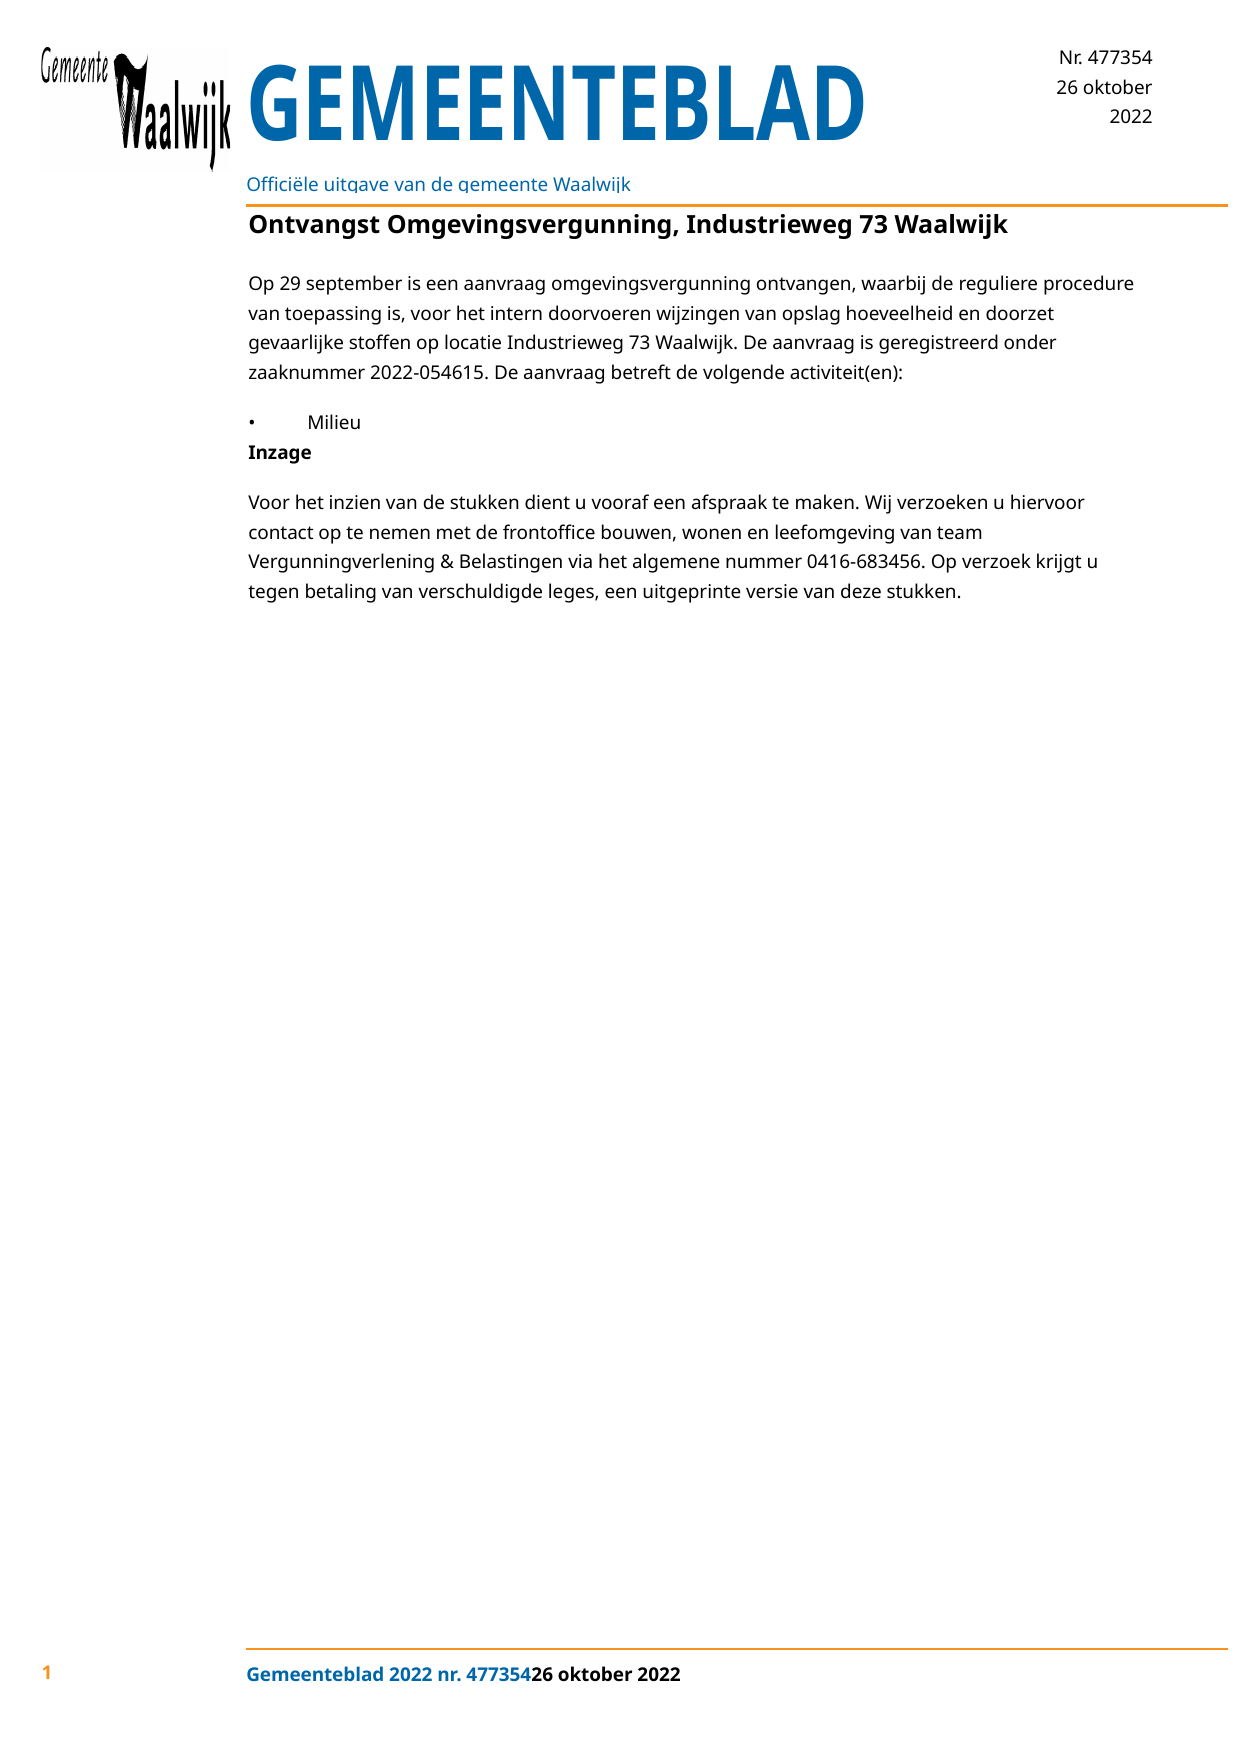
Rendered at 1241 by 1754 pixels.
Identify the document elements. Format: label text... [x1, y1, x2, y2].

list Milieu [248, 409, 1152, 435]
text Op 29 september is een aanvraag omgevingsvergunning ontvangen, waarbij de reguliere procedure van toepassing is, voor het intern doorvoeren wijzingen van opslag hoeveelheid en doorzet gevaarlijke stoffen op locatie Industrieweg 73 Waalwijk. De aanvraag is geregistreerd onder zaaknummer 2022-054615. De aanvraag betreft de volgende activiteit(en): [248, 270, 1152, 385]
text Ontvangst Omgevingsvergunning, Industrieweg 73 Waalwijk [248, 207, 1152, 241]
picture [41, 47, 231, 172]
text Voor het inzien van de stukken dient u vooraf een afspraak te maken. Wij verzoeken u hiervoor contact op te nemen met de frontoffice bouwen, wonen en leefomgeving van team Vergunningverlening & Belastingen via het algemene nummer 0416-683456. Op verzoek krijgt u tegen betaling van verschuldigde leges, een uitgeprinte versie van deze stukken. [248, 489, 1152, 604]
text Inzage [248, 439, 1152, 465]
